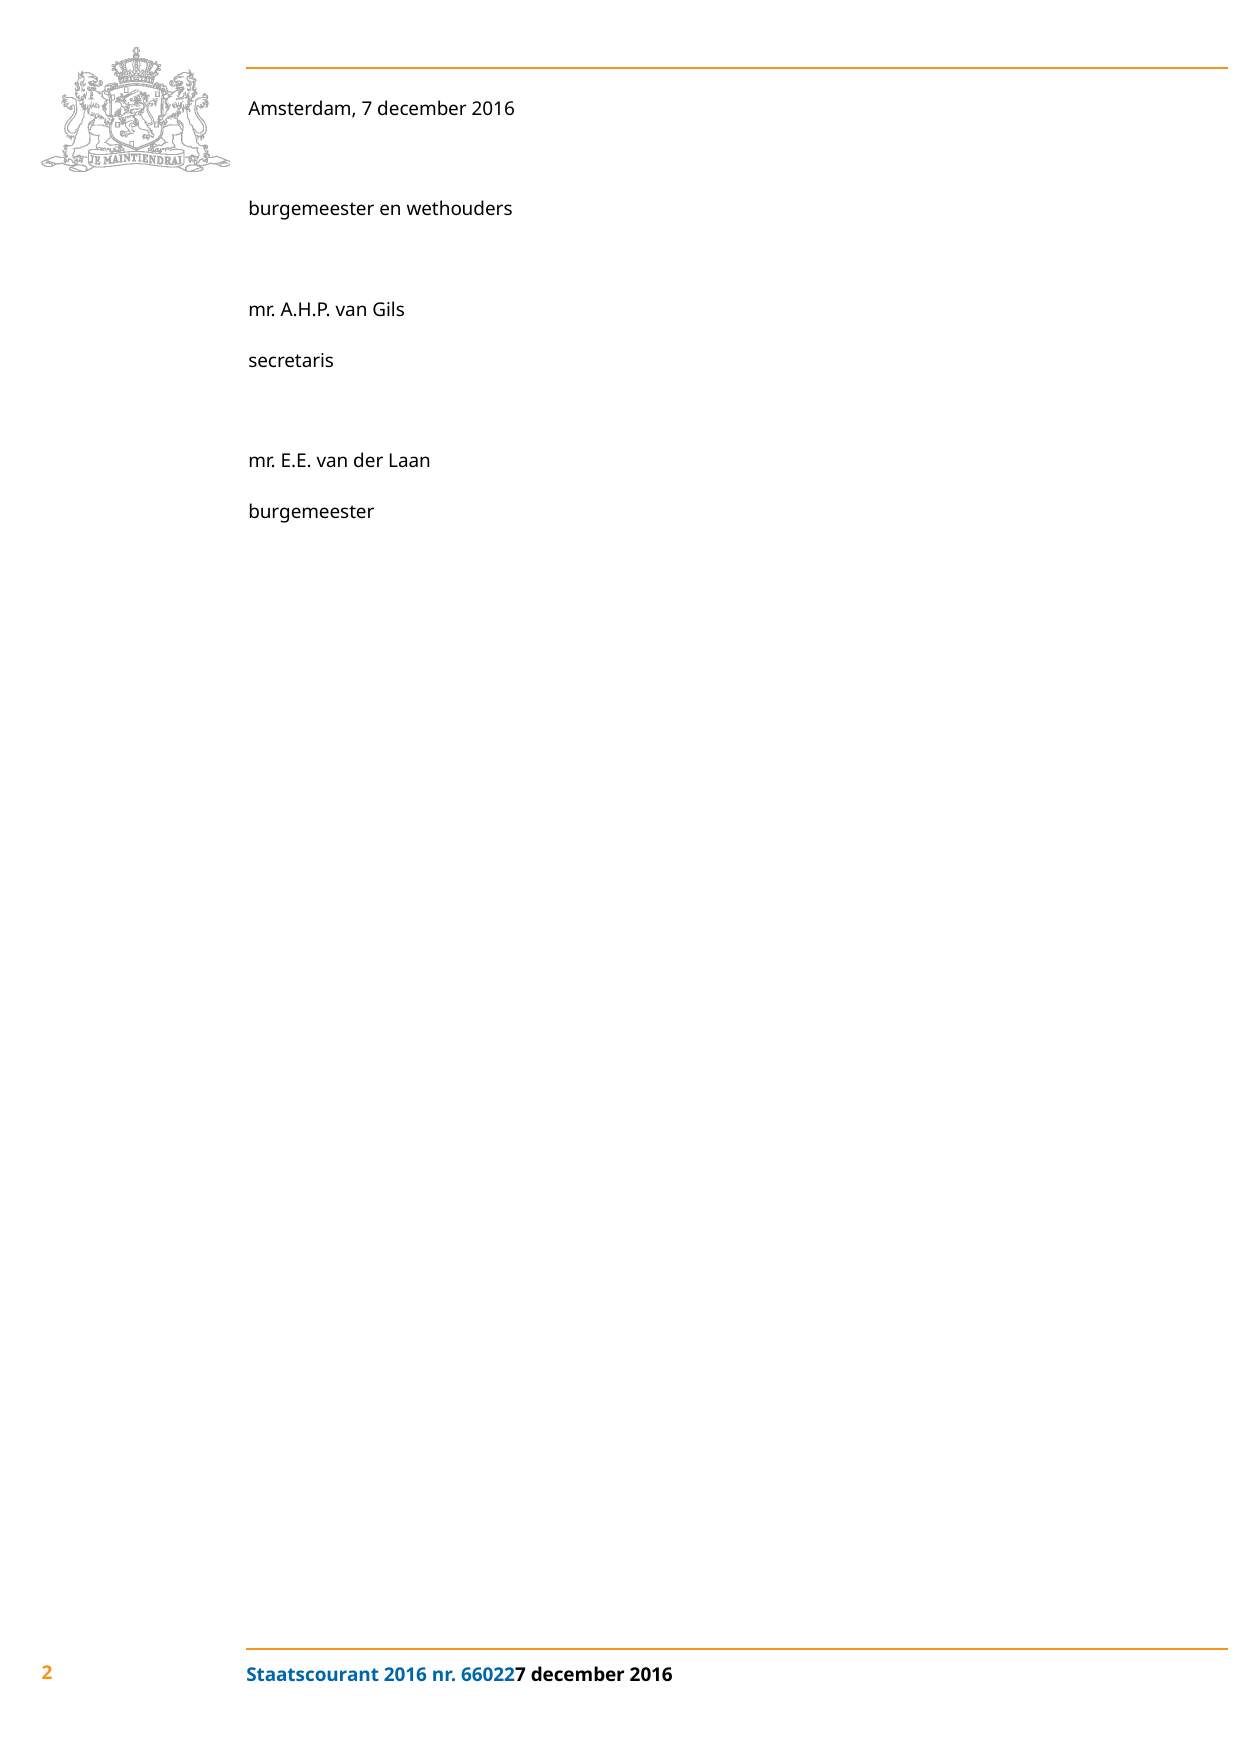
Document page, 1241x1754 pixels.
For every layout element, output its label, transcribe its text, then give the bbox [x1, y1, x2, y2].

text Amsterdam, 7 december 2016 [248, 95, 1152, 121]
text secretaris [248, 347, 1152, 373]
text burgemeester [248, 498, 1152, 524]
picture [41, 47, 231, 172]
text mr. A.H.P. van Gils [248, 296, 1152, 322]
text burgemeester en wethouders [248, 196, 1152, 221]
text mr. E.E. van der Laan [248, 448, 1152, 473]
